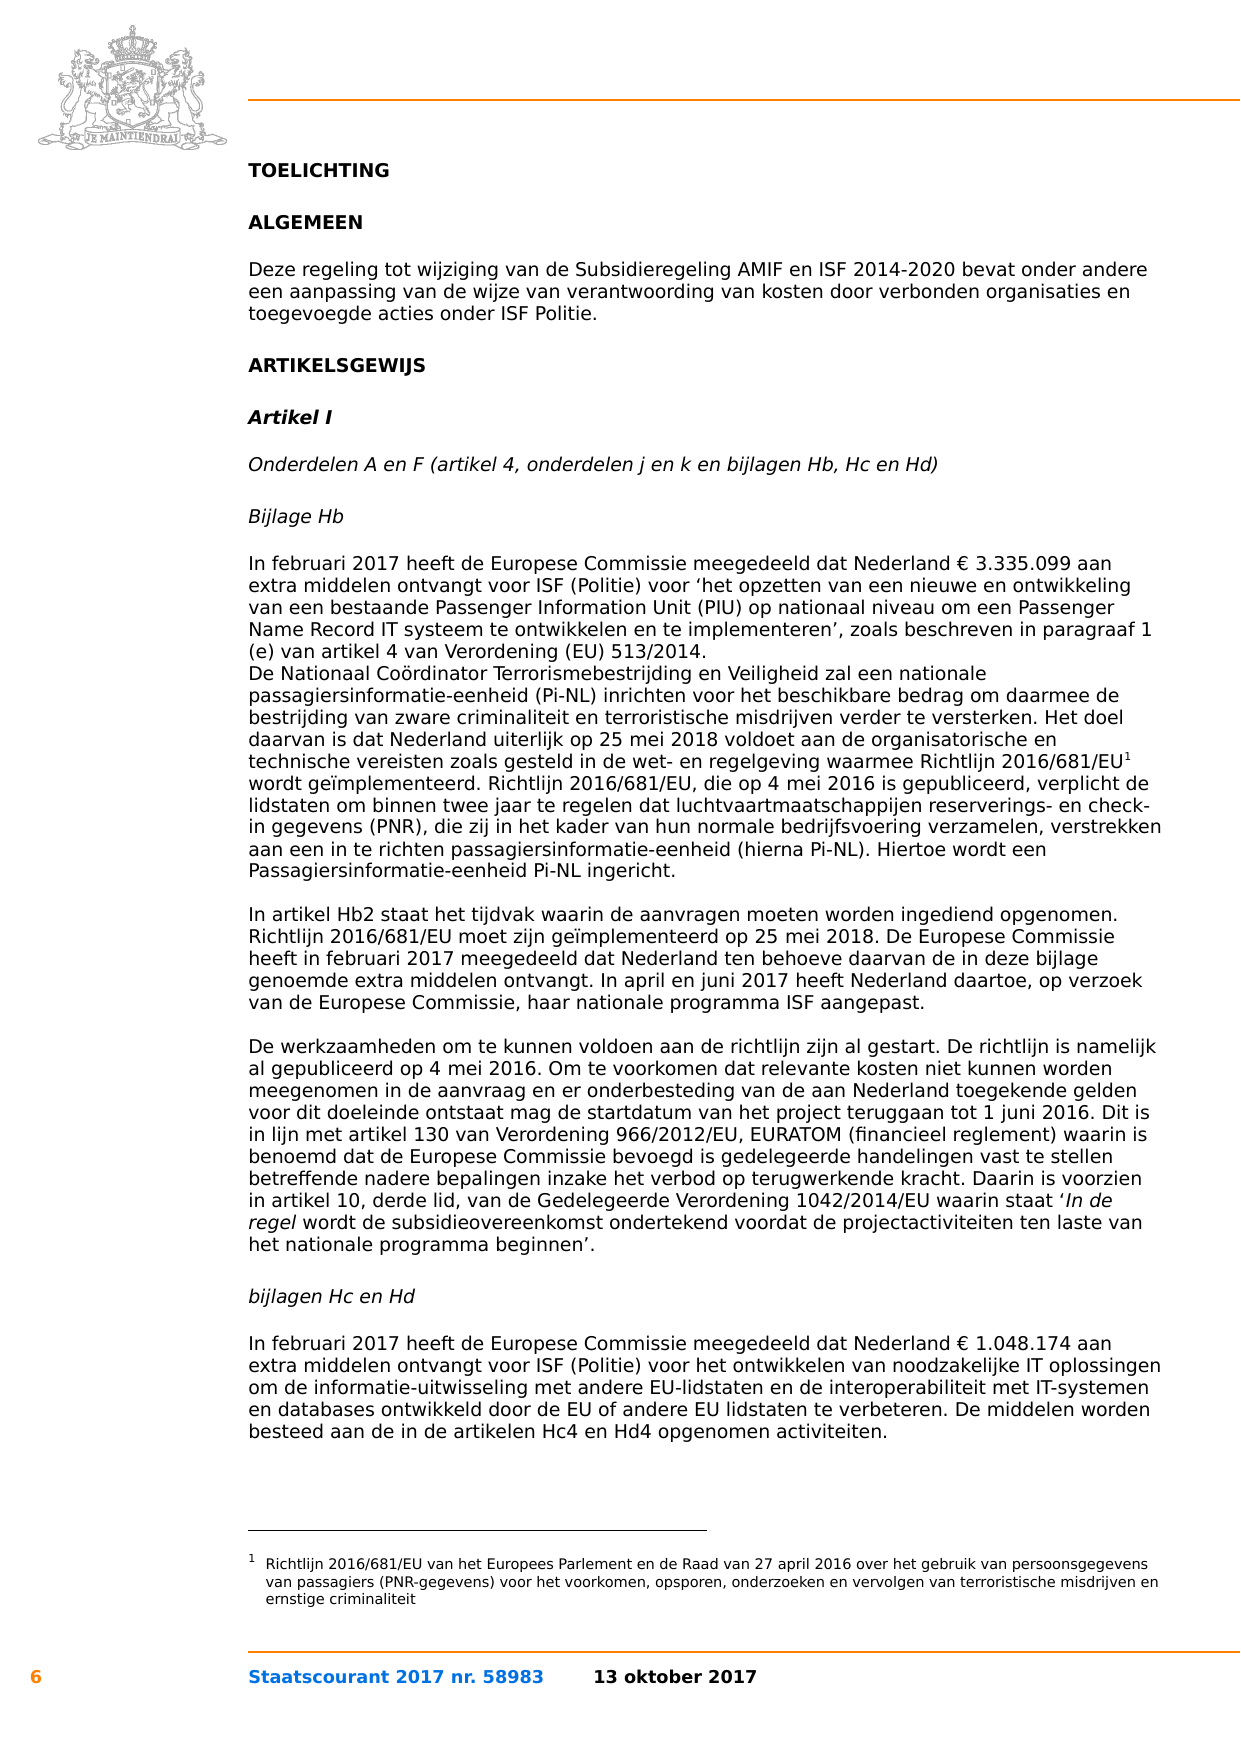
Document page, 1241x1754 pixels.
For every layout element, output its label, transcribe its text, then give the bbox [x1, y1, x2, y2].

picture [38, 25, 227, 150]
text Richtlijn 2016/681/EU van het Europees Parlement en de Raad van 27 april 2016 over het gebruik van persoonsgegevens van passagiers (PNR-gegevens) voor het voorkomen, opsporen, onderzoeken en vervolgen van terroristische misdrijven en ernstige criminaliteit [248, 1552, 1163, 1608]
text In februari 2017 heeft de Europese Commissie meegedeeld dat Nederland € 3.335.099 aan extra middelen ontvangt voor ISF (Politie) voor ‘het opzetten van een nieuwe en ontwikkeling van een bestaande Passenger Information Unit (PIU) op nationaal niveau om een Passenger Name Record IT systeem te ontwikkelen en te implementeren’, zoals beschreven in paragraaf 1 (e) van artikel 4 van Verordening (EU) 513/2014. [248, 553, 1163, 663]
text De Nationaal Coördinator Terrorismebestrijding en Veiligheid zal een nationale passagiersinformatie-eenheid (Pi-NL) inrichten voor het beschikbare bedrag om daarmee de bestrijding van zware criminaliteit en terroristische misdrijven verder te versterken. Het doel daarvan is dat Nederland uiterlijk op 25 mei 2018 voldoet aan de organisatorische en technische vereisten zoals gesteld in de wet- en regelgeving waarmee Richtlijn 2016/681/EU wordt geïmplementeerd. Richtlijn 2016/681/EU, die op 4 mei 2016 is gepubliceerd, verplicht de lidstaten om binnen twee jaar te regelen dat luchtvaartmaatschappijen reserverings- en check-in gegevens (PNR), die zij in het kader van hun normale bedrijfsvoering verzamelen, verstrekken aan een in te richten passagiersinformatie-eenheid (hierna Pi-NL). Hiertoe wordt een Passagiersinformatie-eenheid Pi-NL ingericht. [248, 663, 1163, 882]
text In februari 2017 heeft de Europese Commissie meegedeeld dat Nederland € 1.048.174 aan extra middelen ontvangt voor ISF (Politie) voor het ontwikkelen van noodzakelijke IT oplossingen om de informatie-uitwisseling met andere EU-lidstaten en de interoperabiliteit met IT-systemen en databases ontwikkeld door de EU of andere EU lidstaten te verbeteren. De middelen worden besteed aan de in de artikelen Hc4 en Hd4 opgenomen activiteiten. [248, 1333, 1163, 1443]
subtitle TOELICHTING [248, 160, 1163, 182]
text Onderdelen A en F (artikel 4, onderdelen j en k en bijlagen Hb, Hc en Hd) [248, 454, 1163, 476]
subtitle ARTIKELSGEWIJS [248, 355, 1163, 377]
text De werkzaamheden om te kunnen voldoen aan de richtlijn zijn al gestart. De richtlijn is namelijk al gepubliceerd op 4 mei 2016. Om te voorkomen dat relevante kosten niet kunnen worden meegenomen in de aanvraag en er onderbesteding van de aan Nederland toegekende gelden voor dit doeleinde ontstaat mag de startdatum van het project teruggaan tot 1 juni 2016. Dit is in lijn met artikel 130 van Verordening 966/2012/EU, EURATOM (financieel reglement) waarin is benoemd dat de Europese Commissie bevoegd is gedelegeerde handelingen vast te stellen betreffende nadere bepalingen inzake het verbod op terugwerkende kracht. Daarin is voorzien in artikel 10, derde lid, van de Gedelegeerde Verordening 1042/2014/EU waarin staat ‘In de regel wordt de subsidieovereenkomst ondertekend voordat de projectactiviteiten ten laste van het nationale programma beginnen’. [248, 1036, 1163, 1256]
text In artikel Hb2 staat het tijdvak waarin de aanvragen moeten worden ingediend opgenomen. Richtlijn 2016/681/EU moet zijn geïmplementeerd op 25 mei 2018. De Europese Commissie heeft in februari 2017 meegedeeld dat Nederland ten behoeve daarvan de in deze bijlage genoemde extra middelen ontvangt. In april en juni 2017 heeft Nederland daartoe, op verzoek van de Europese Commissie, haar nationale programma ISF aangepast. [248, 904, 1163, 1014]
subtitle ALGEMEEN [248, 212, 1163, 234]
subtitle bijlagen Hc en Hd [248, 1286, 1163, 1308]
text Deze regeling tot wijziging van de Subsidieregeling AMIF en ISF 2014-2020 bevat onder andere een aanpassing van de wijze van verantwoording van kosten door verbonden organisaties en toegevoegde acties onder ISF Politie. [248, 259, 1163, 325]
subtitle Bijlage Hb [248, 506, 1163, 528]
subtitle Artikel I [248, 407, 1163, 429]
